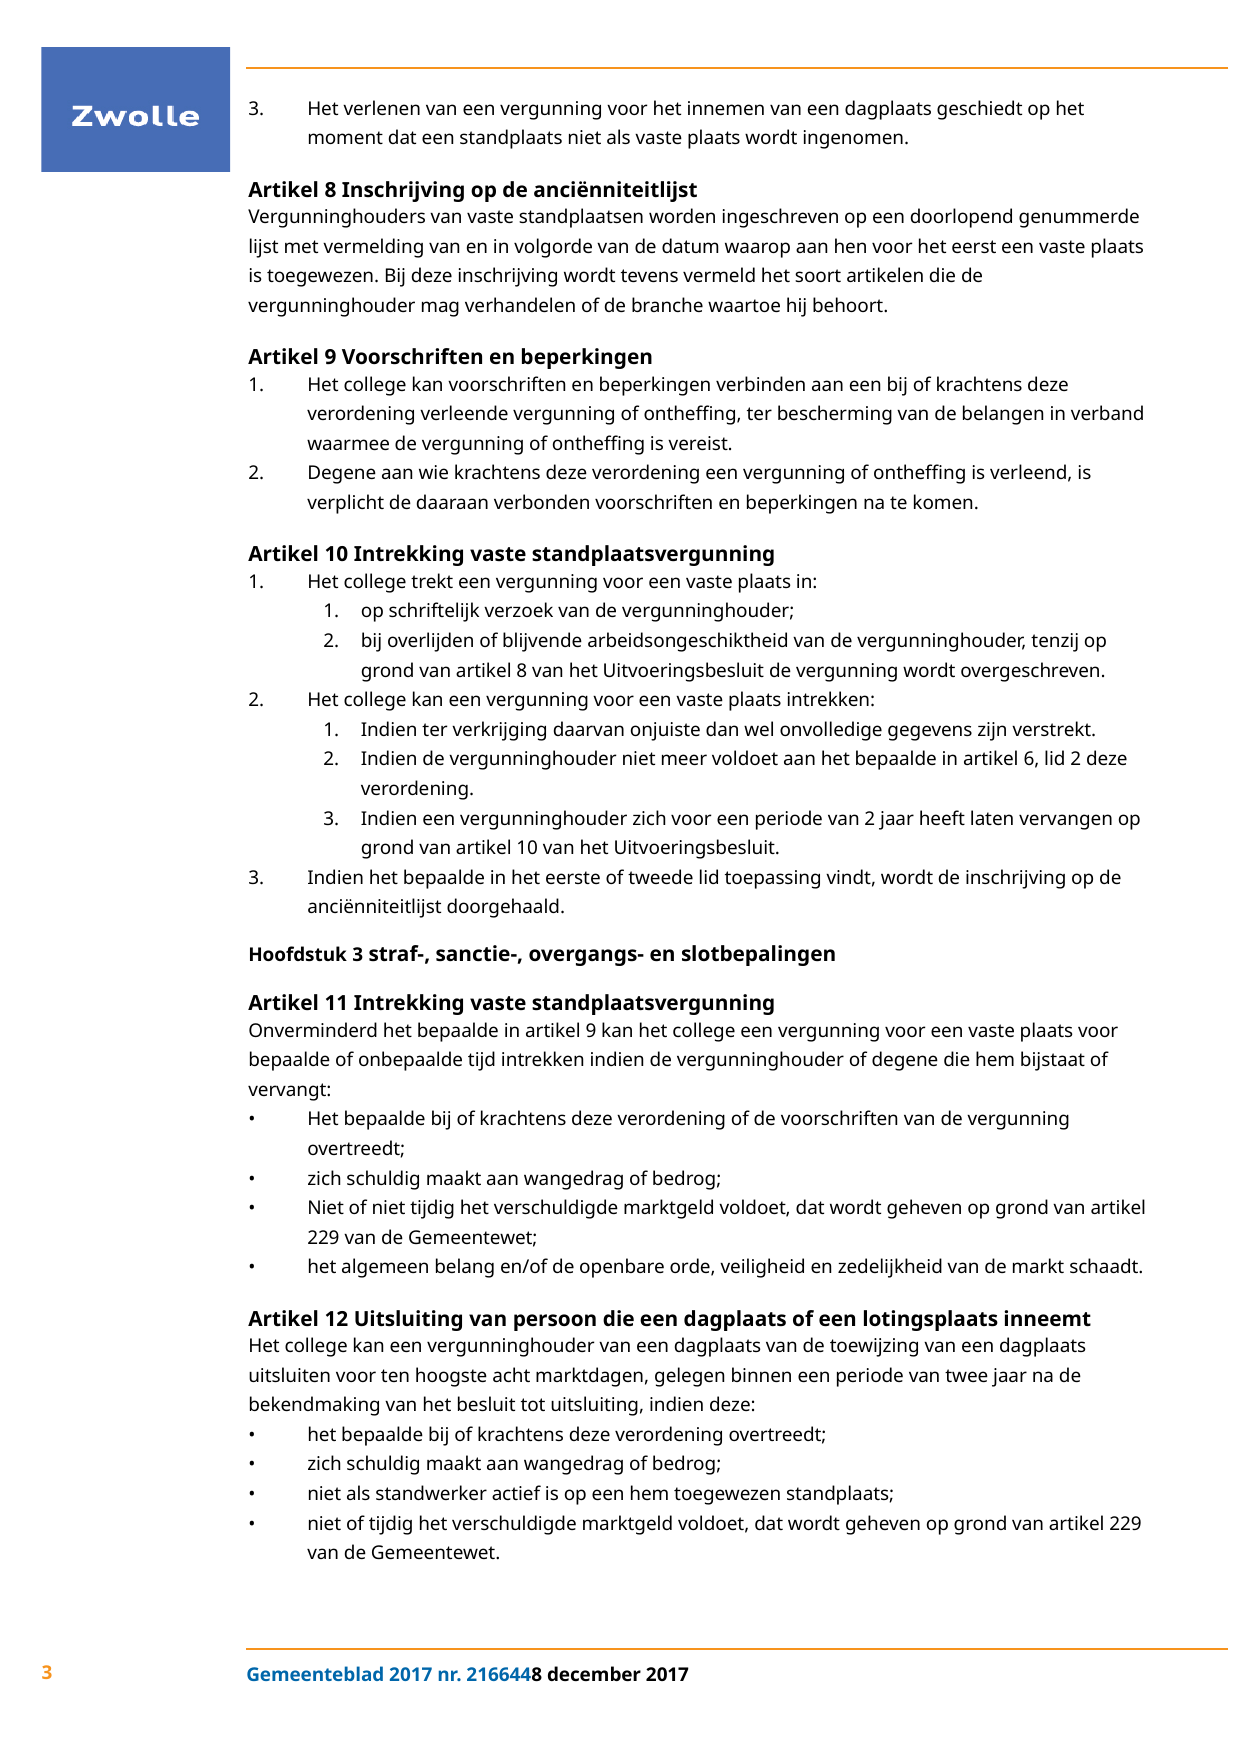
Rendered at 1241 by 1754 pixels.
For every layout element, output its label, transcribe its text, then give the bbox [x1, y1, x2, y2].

list niet als standwerker actief is op een hem toegewezen standplaats; [248, 1480, 1152, 1506]
text Artikel 12 Uitsluiting van persoon die een dagplaats of een lotingsplaats inneemt [248, 1304, 1152, 1332]
list Indien de vergunninghouder niet meer voldoet aan het bepaalde in artikel 6, lid 2 deze verordening. [323, 746, 1152, 801]
list zich schuldig maakt aan wangedrag of bedrog; [248, 1165, 1152, 1190]
list Niet of niet tijdig het verschuldigde marktgeld voldoet, dat wordt geheven op grond van artikel 229 van de Gemeentewet; [248, 1194, 1152, 1249]
list Het college kan een vergunning voor een vaste plaats intrekken: [248, 686, 1152, 712]
list het algemeen belang en/of de openbare orde, veiligheid en zedelijkheid van de markt schaadt. [248, 1253, 1152, 1279]
text Hoofdstuk 3 straf-, sanctie-, overgangs- en slotbepalingen [248, 939, 1152, 967]
text Artikel 9 Voorschriften en beperkingen [248, 342, 1152, 371]
list Het verlenen van een vergunning voor het innemen van een dagplaats geschiedt op het moment dat een standplaats niet als vaste plaats wordt ingenomen. [248, 95, 1152, 150]
list Het college trekt een vergunning voor een vaste plaats in: [248, 568, 1152, 594]
text Onverminderd het bepaalde in artikel 9 kan het college een vergunning voor een vaste plaats voor bepaalde of onbepaalde tijd intrekken indien de vergunninghouder of degene die hem bijstaat of vervangt: [248, 1017, 1152, 1102]
text Vergunninghouders van vaste standplaatsen worden ingeschreven op een doorlopend genummerde lijst met vermelding van en in volgorde van de datum waarop aan hen voor het eerst een vaste plaats is toegewezen. Bij deze inschrijving wordt tevens vermeld het soort artikelen die de vergunninghouder mag verhandelen of de branche waartoe hij behoort. [248, 203, 1152, 318]
list het bepaalde bij of krachtens deze verordening overtreedt; [248, 1421, 1152, 1447]
list Het college kan voorschriften en beperkingen verbinden aan een bij of krachtens deze verordening verleende vergunning of ontheffing, ter bescherming van de belangen in verband waarmee de vergunning of ontheffing is vereist. [248, 371, 1152, 456]
text Het college kan een vergunninghouder van een dagplaats van de toewijzing van een dagplaats uitsluiten voor ten hoogste acht marktdagen, gelegen binnen een periode van twee jaar na de bekendmaking van het besluit tot uitsluiting, indien deze: [248, 1332, 1152, 1417]
text Artikel 8 Inschrijving op de anciënniteitlijst [248, 175, 1152, 203]
list Het bepaalde bij of krachtens deze verordening of de voorschriften van de vergunning overtreedt; [248, 1106, 1152, 1161]
list niet of tijdig het verschuldigde marktgeld voldoet, dat wordt geheven op grond van artikel 229 van de Gemeentewet. [248, 1510, 1152, 1565]
text Artikel 11 Intrekking vaste standplaatsvergunning [248, 988, 1152, 1017]
list Indien ter verkrijging daarvan onjuiste dan wel onvolledige gegevens zijn verstrekt. [323, 716, 1152, 742]
text Artikel 10 Intrekking vaste standplaatsvergunning [248, 539, 1152, 568]
list Indien een vergunninghouder zich voor een periode van 2 jaar heeft laten vervangen op grond van artikel 10 van het Uitvoeringsbesluit. [323, 805, 1152, 860]
picture [41, 47, 231, 172]
list zich schuldig maakt aan wangedrag of bedrog; [248, 1451, 1152, 1476]
list Indien het bepaalde in het eerste of tweede lid toepassing vindt, wordt de inschrijving op de anciënniteitlijst doorgehaald. [248, 864, 1152, 919]
list op schriftelijk verzoek van de vergunninghouder; [323, 598, 1152, 623]
list Degene aan wie krachtens deze verordening een vergunning of ontheffing is verleend, is verplicht de daaraan verbonden voorschriften en beperkingen na te komen. [248, 459, 1152, 515]
list bij overlijden of blijvende arbeidsongeschiktheid van de vergunninghouder, tenzij op grond van artikel 8 van het Uitvoeringsbesluit de vergunning wordt overgeschreven. [323, 627, 1152, 682]
